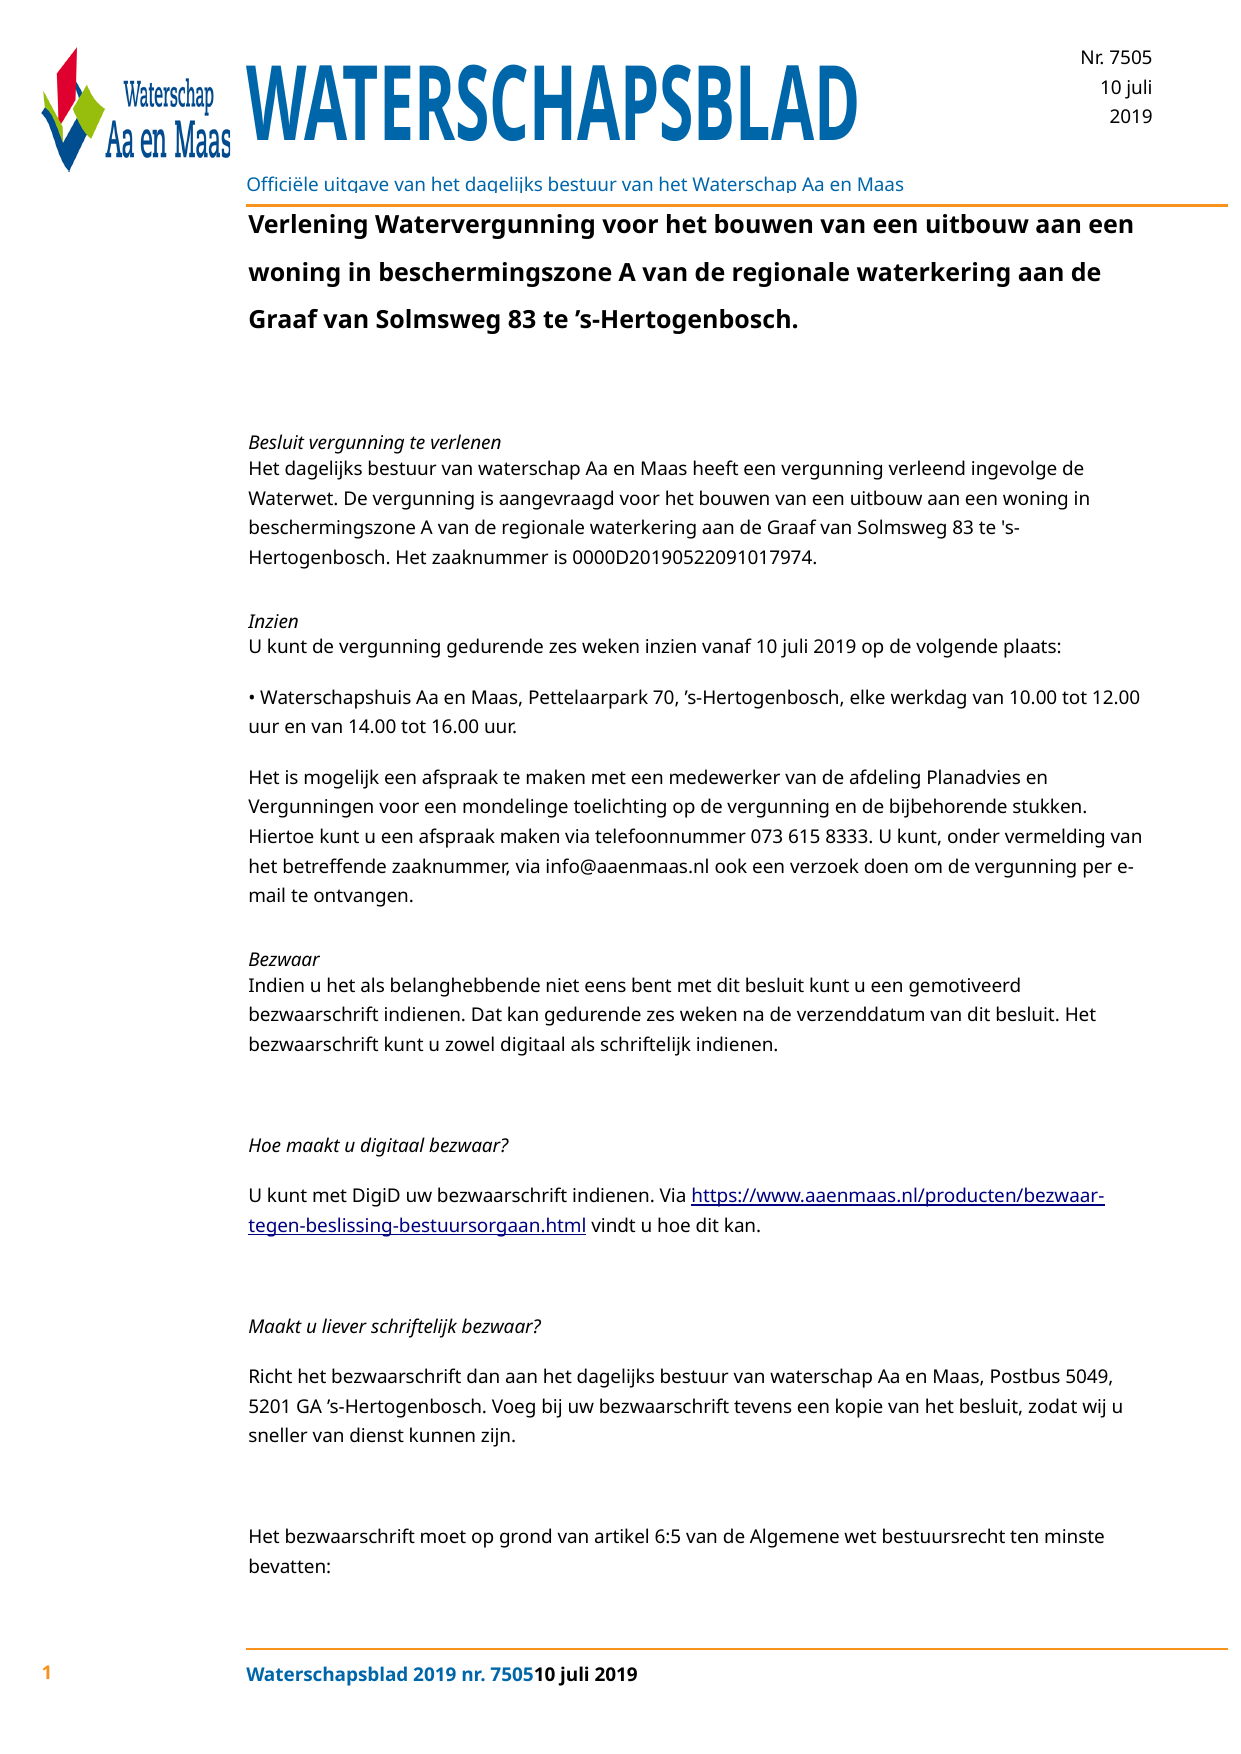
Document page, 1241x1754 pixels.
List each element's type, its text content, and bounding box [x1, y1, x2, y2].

text Richt het bezwaarschrift dan aan het dagelijks bestuur van waterschap Aa en Maas, Postbus 5049, 5201 GA ’s-Hertogenbosch. Voeg bij uw bezwaarschrift tevens een kopie van het besluit, zodat wij u sneller van dienst kunnen zijn. [248, 1363, 1152, 1448]
text Bezwaar [248, 946, 1152, 972]
text U kunt de vergunning gedurende zes weken inzien vanaf 10 juli 2019 op de volgende plaats: [248, 634, 1152, 659]
text Inzien [248, 608, 1152, 634]
text Hoe maakt u digitaal bezwaar? [248, 1132, 1152, 1158]
text • Waterschapshuis Aa en Maas, Pettelaarpark 70, ’s-Hertogenbosch, elke werkdag van 10.00 tot 12.00 uur en van 14.00 tot 16.00 uur. [248, 684, 1152, 739]
text Het dagelijks bestuur van waterschap Aa en Maas heeft een vergunning verleend ingevolge de Waterwet. De vergunning is aangevraagd voor het bouwen van een uitbouw aan een woning in beschermingszone A van de regionale waterkering aan de Graaf van Solmsweg 83 te 's-Hertogenbosch. Het zaaknummer is 0000D20190522091017974. [248, 455, 1152, 570]
text Verlening Watervergunning voor het bouwen van een uitbouw aan een woning in beschermingszone A van de regionale waterkering aan de Graaf van Solmsweg 83 te ’s-Hertogenbosch. [248, 207, 1152, 336]
text Besluit vergunning te verlenen [248, 429, 1152, 455]
text Maakt u liever schriftelijk bezwaar? [248, 1313, 1152, 1339]
text U kunt met DigiD uw bezwaarschrift indienen. Via https://www.aaenmaas.nl/producten/bezwaar-tegen-beslissing-bestuursorgaan.html vindt u hoe dit kan. [248, 1182, 1152, 1238]
text Het is mogelijk een afspraak te maken met een medewerker van de afdeling Planadvies en Vergunningen voor een mondelinge toelichting op de vergunning en de bijbehorende stukken. Hiertoe kunt u een afspraak maken via telefoonnummer 073 615 8333. U kunt, onder vermelding van het betreffende zaaknummer, via info@aaenmaas.nl ook een verzoek doen om de vergunning per e-mail te ontvangen. [248, 764, 1152, 908]
text Het bezwaarschrift moet op grond van artikel 6:5 van de Algemene wet bestuursrecht ten minste bevatten: [248, 1523, 1152, 1579]
picture [41, 47, 231, 172]
text Indien u het als belanghebbende niet eens bent met dit besluit kunt u een gemotiveerd bezwaarschrift indienen. Dat kan gedurende zes weken na de verzenddatum van dit besluit. Het bezwaarschrift kunt u zowel digitaal als schriftelijk indienen. [248, 972, 1152, 1057]
